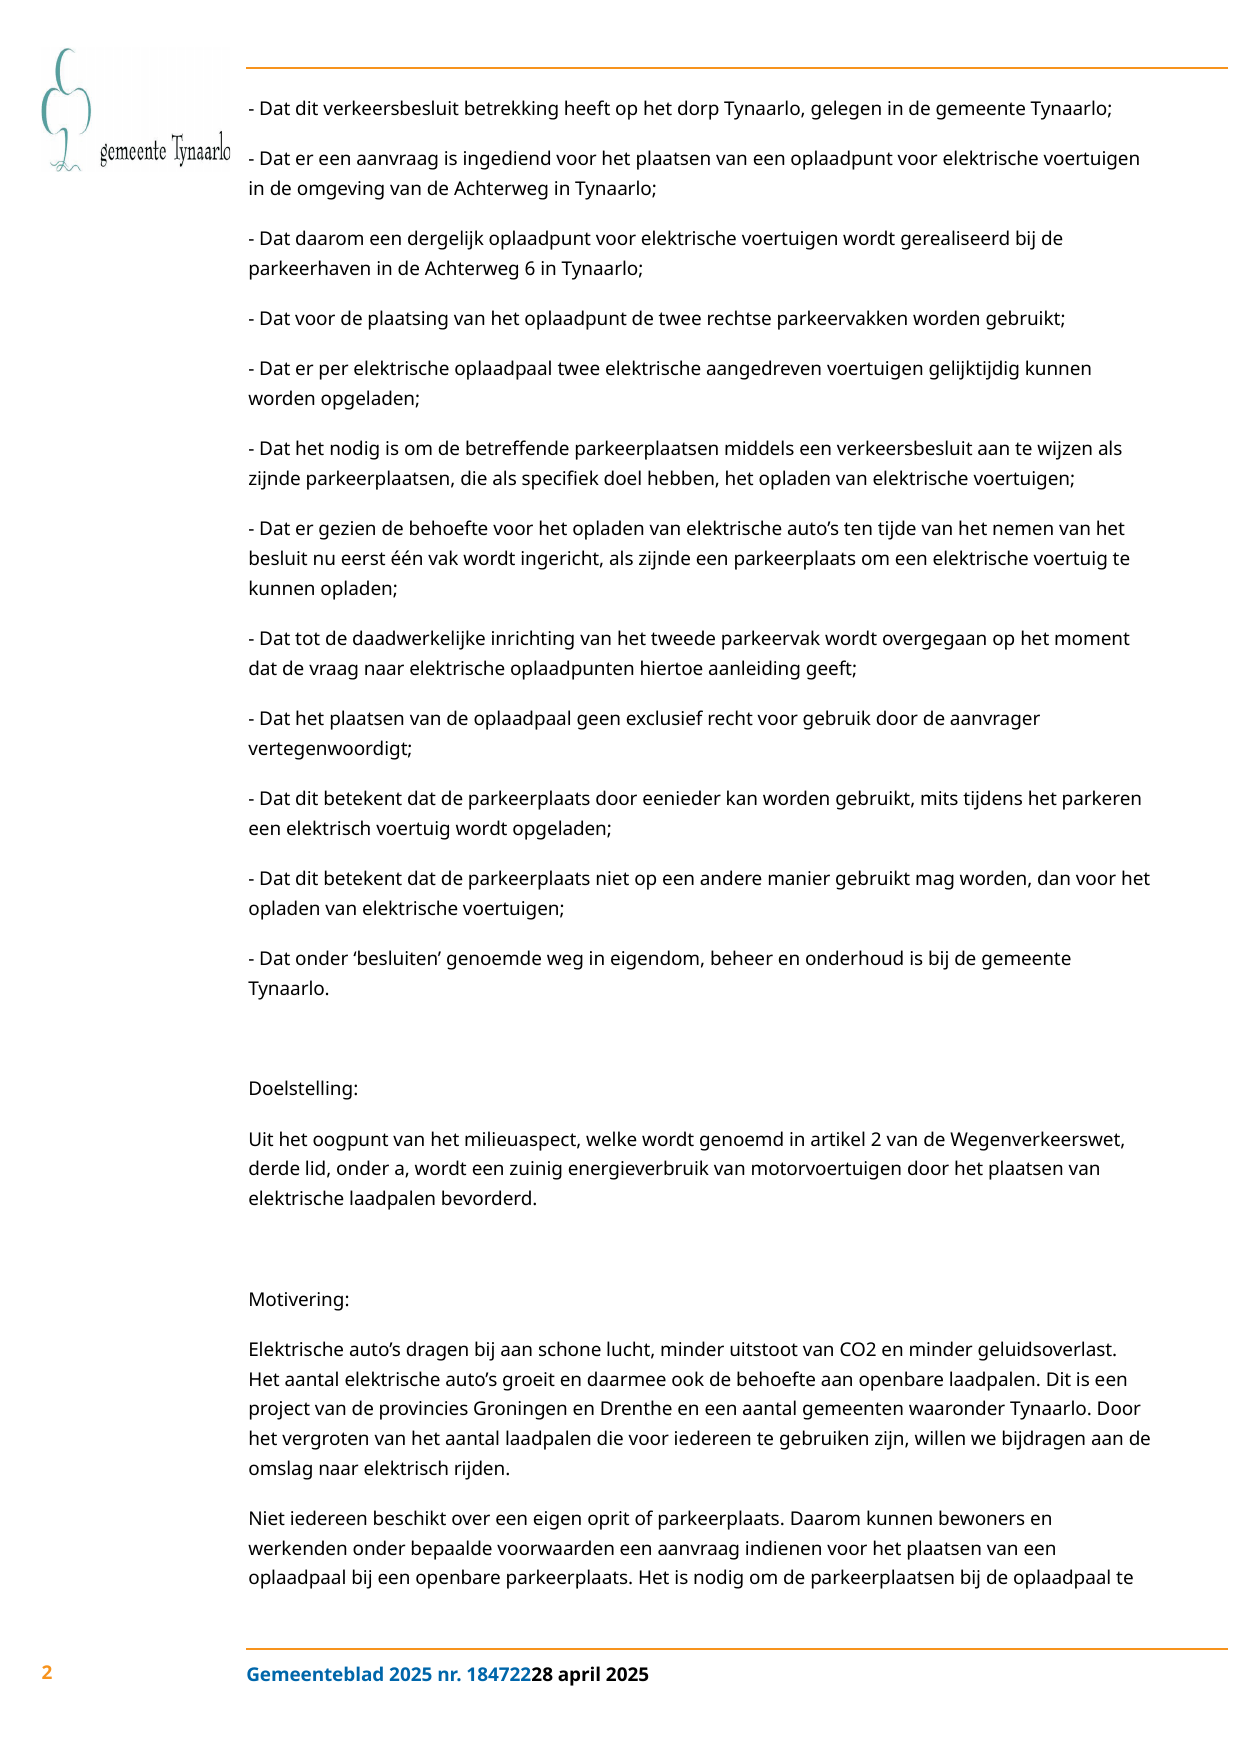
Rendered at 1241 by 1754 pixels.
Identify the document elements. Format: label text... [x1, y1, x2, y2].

text - Dat er per elektrische oplaadpaal twee elektrische aangedreven voertuigen gelijktijdig kunnen worden opgeladen; [248, 356, 1152, 411]
text - Dat dit betekent dat de parkeerplaats door eenieder kan worden gebruikt, mits tijdens het parkeren een elektrisch voertuig wordt opgeladen; [248, 785, 1152, 841]
text Niet iedereen beschikt over een eigen oprit of parkeerplaats. Daarom kunnen bewoners en werkenden onder bepaalde voorwaarden een aanvraag indienen voor het plaatsen van een oplaadpaal bij een openbare parkeerplaats. Het is nodig om de parkeerplaatsen bij de oplaadpaal te [248, 1505, 1152, 1590]
text Doelstelling: [248, 1076, 1152, 1101]
text - Dat daarom een dergelijk oplaadpunt voor elektrische voertuigen wordt gerealiseerd bij de parkeerhaven in de Achterweg 6 in Tynaarlo; [248, 225, 1152, 281]
text Elektrische auto’s dragen bij aan schone lucht, minder uitstoot van CO2 en minder geluidsoverlast. Het aantal elektrische auto’s groeit en daarmee ook de behoefte aan openbare laadpalen. Dit is een project van de provincies Groningen en Drenthe en een aantal gemeenten waaronder Tynaarlo. Door het vergroten van het aantal laadpalen die voor iedereen te gebruiken zijn, willen we bijdragen aan de omslag naar elektrisch rijden. [248, 1336, 1152, 1481]
text Uit het oogpunt van het milieuaspect, welke wordt genoemd in artikel 2 van de Wegenverkeerswet, derde lid, onder a, wordt een zuinig energieverbruik van motorvoertuigen door het plaatsen van elektrische laadpalen bevorderd. [248, 1126, 1152, 1211]
text - Dat tot de daadwerkelijke inrichting van het tweede parkeervak wordt overgegaan op het moment dat de vraag naar elektrische oplaadpunten hiertoe aanleiding geeft; [248, 625, 1152, 681]
text - Dat het plaatsen van de oplaadpaal geen exclusief recht voor gebruik door de aanvrager vertegenwoordigt; [248, 705, 1152, 761]
text - Dat er een aanvraag is ingediend voor het plaatsen van een oplaadpunt voor elektrische voertuigen in de omgeving van de Achterweg in Tynaarlo; [248, 145, 1152, 201]
text - Dat voor de plaatsing van het oplaadpunt de twee rechtse parkeervakken worden gebruikt; [248, 305, 1152, 331]
text - Dat er gezien de behoefte voor het opladen van elektrische auto’s ten tijde van het nemen van het besluit nu eerst één vak wordt ingericht, als zijnde een parkeerplaats om een elektrische voertuig te kunnen opladen; [248, 516, 1152, 601]
text - Dat dit verkeersbesluit betrekking heeft op het dorp Tynaarlo, gelegen in de gemeente Tynaarlo; [248, 95, 1152, 121]
text - Dat onder ‘besluiten’ genoemde weg in eigendom, beheer en onderhoud is bij de gemeente Tynaarlo. [248, 945, 1152, 1001]
text Motivering: [248, 1286, 1152, 1312]
picture [41, 47, 231, 172]
text - Dat dit betekent dat de parkeerplaats niet op een andere manier gebruikt mag worden, dan voor het opladen van elektrische voertuigen; [248, 865, 1152, 921]
text - Dat het nodig is om de betreffende parkeerplaatsen middels een verkeersbesluit aan te wijzen als zijnde parkeerplaatsen, die als specifiek doel hebben, het opladen van elektrische voertuigen; [248, 436, 1152, 491]
